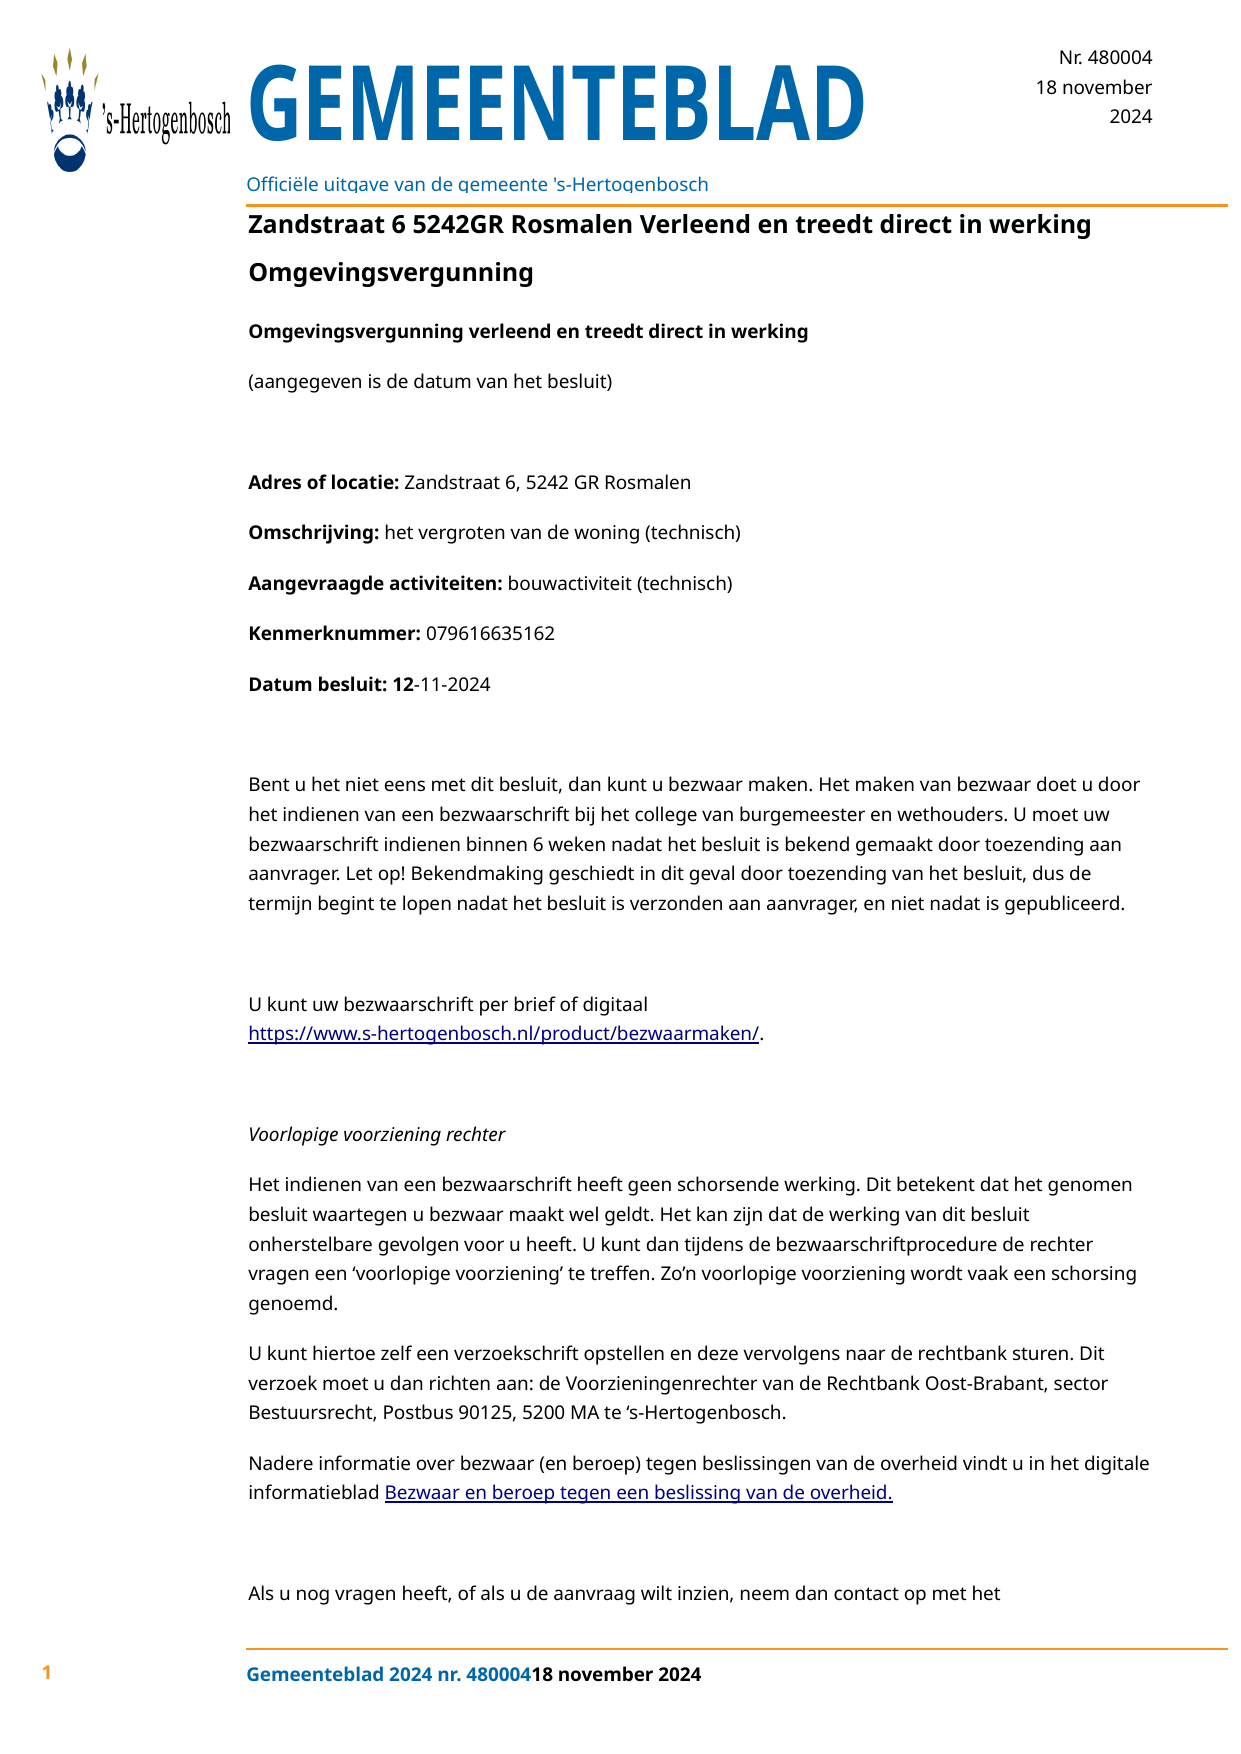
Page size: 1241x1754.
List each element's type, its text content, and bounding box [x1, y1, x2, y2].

text Bent u het niet eens met dit besluit, dan kunt u bezwaar maken. Het maken van bezwaar doet u door het indienen van een bezwaarschrift bij het college van burgemeester en wethouders. U moet uw bezwaarschrift indienen binnen 6 weken nadat het besluit is bekend gemaakt door toezending aan aanvrager. Let op! Bekendmaking geschiedt in dit geval door toezending van het besluit, dus de termijn begint te lopen nadat het besluit is verzonden aan aanvrager, en niet nadat is gepubliceerd. [248, 772, 1152, 916]
text Zandstraat 6 5242GR Rosmalen Verleend en treedt direct in werking Omgevingsvergunning [248, 207, 1152, 288]
text Omschrijving: het vergroten van de woning (technisch) [248, 519, 1152, 545]
text Voorlopige voorziening rechter [248, 1121, 1152, 1147]
text U kunt hiertoe zelf een verzoekschrift opstellen en deze vervolgens naar de rechtbank sturen. Dit verzoek moet u dan richten aan: de Voorzieningenrechter van de Rechtbank Oost-Brabant, sector Bestuursrecht, Postbus 90125, 5200 MA te ‘s-Hertogenbosch. [248, 1340, 1152, 1425]
text Kenmerknummer: 079616635162 [248, 620, 1152, 646]
text Het indienen van een bezwaarschrift heeft geen schorsende werking. Dit betekent dat het genomen besluit waartegen u bezwaar maakt wel geldt. Het kan zijn dat de werking van dit besluit onherstelbare gevolgen voor u heeft. U kunt dan tijdens de bezwaarschriftprocedure de rechter vragen een ‘voorlopige voorziening’ te treffen. Zo’n voorlopige voorziening wordt vaak een schorsing genoemd. [248, 1172, 1152, 1316]
text Omgevingsvergunning verleend en treedt direct in werking [248, 318, 1152, 344]
text Aangevraagde activiteiten: bouwactiviteit (technisch) [248, 570, 1152, 596]
text Als u nog vragen heeft, of als u de aanvraag wilt inzien, neem dan contact op met het [248, 1580, 1152, 1606]
picture [41, 47, 231, 172]
text (aangegeven is de datum van het besluit) [248, 368, 1152, 394]
text Nadere informatie over bezwaar (en beroep) tegen beslissingen van de overheid vindt u in het digitale informatieblad Bezwaar en beroep tegen een beslissing van de overheid. [248, 1450, 1152, 1505]
text Adres of locatie: Zandstraat 6, 5242 GR Rosmalen [248, 469, 1152, 495]
text Datum besluit: 12-11-2024 [248, 671, 1152, 697]
text U kunt uw bezwaarschrift per brief of digitaal https://www.s-hertogenbosch.nl/product/bezwaarmaken/. [248, 991, 1152, 1046]
